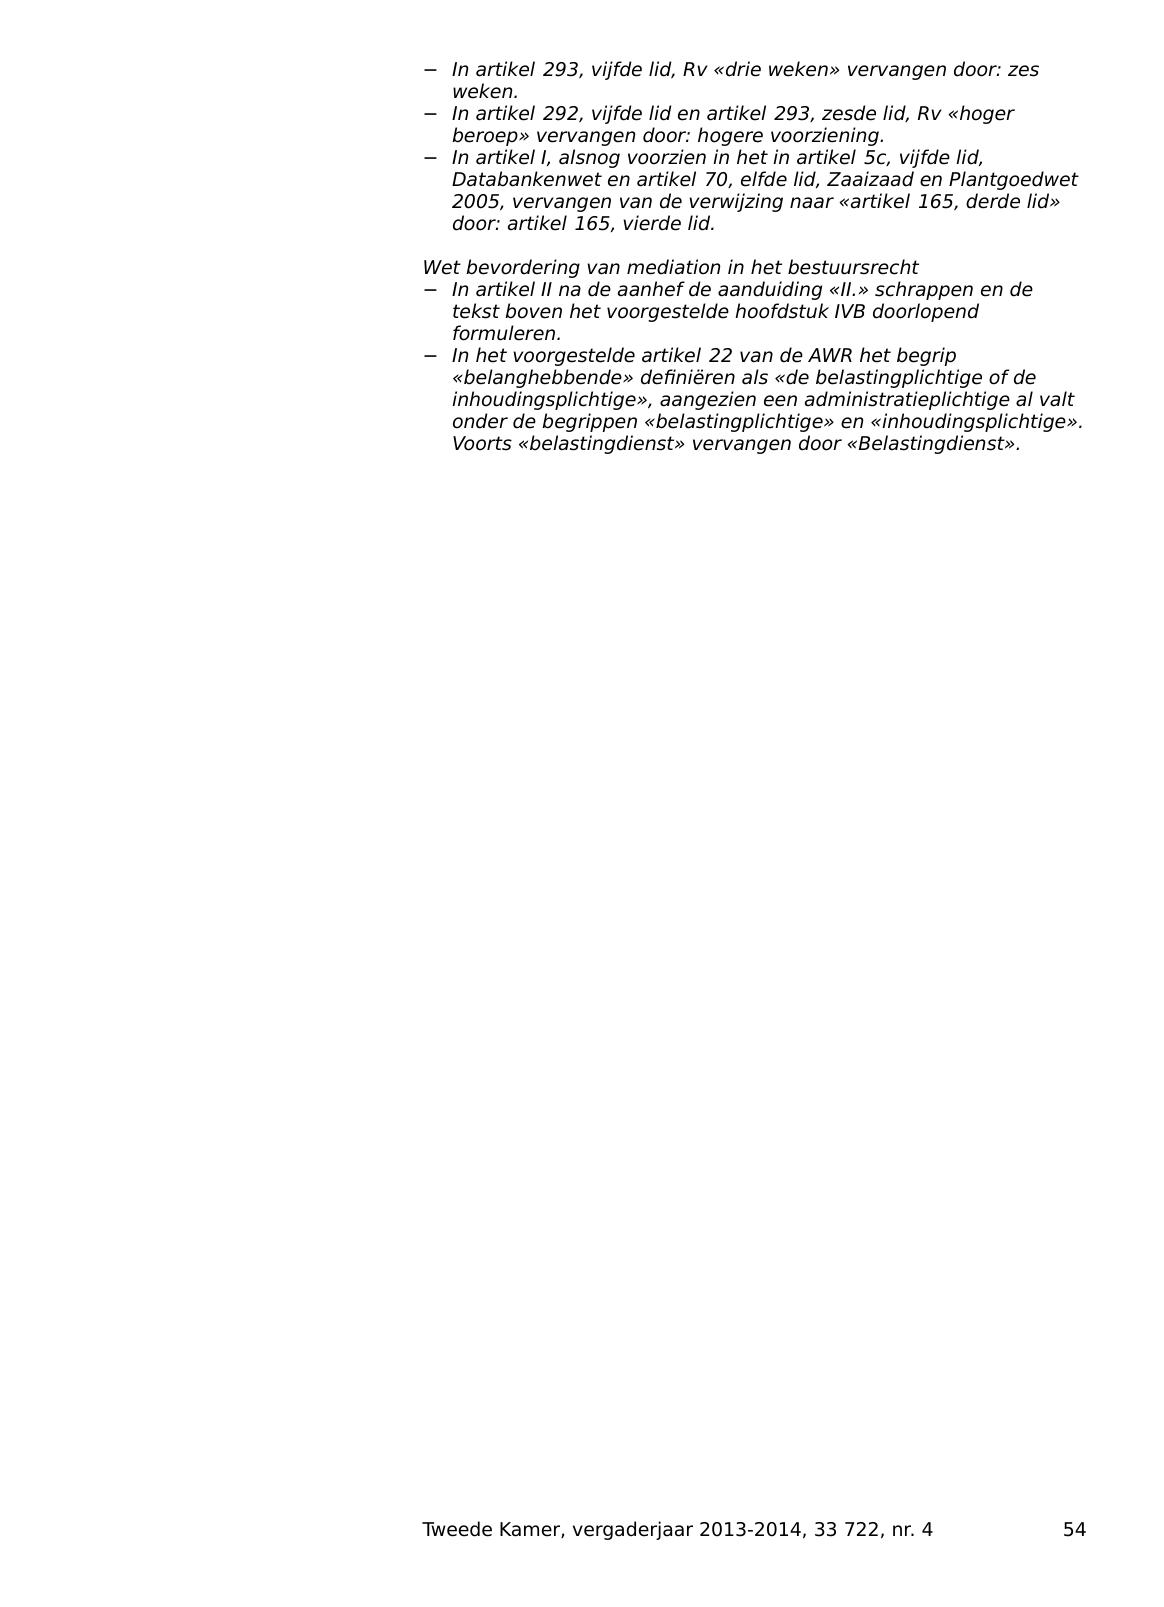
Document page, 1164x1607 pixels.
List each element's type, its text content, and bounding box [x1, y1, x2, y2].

text − In artikel I, alsnog voorzien in het in artikel 5c, vijfde lid, Databankenwet en artikel 70, elfde lid, Zaaizaad en Plantgoedwet 2005, vervangen van de verwijzing naar «artikel 165, derde lid» door: artikel 165, vierde lid. [422, 147, 1087, 235]
text − In artikel 293, vijfde lid, Rv «drie weken» vervangen door: zes weken. [422, 59, 1087, 103]
text − In het voorgestelde artikel 22 van de AWR het begrip «belanghebbende» definiëren als «de belastingplichtige of de inhoudingsplichtige», aangezien een administratieplichtige al valt onder de begrippen «belastingplichtige» en «inhoudingsplichtige». Voorts «belastingdienst» vervangen door «Belastingdienst». [422, 345, 1087, 455]
subtitle Wet bevordering van mediation in het bestuursrecht [422, 257, 1087, 279]
text − In artikel 292, vijfde lid en artikel 293, zesde lid, Rv «hoger beroep» vervangen door: hogere voorziening. [422, 103, 1087, 147]
text − In artikel II na de aanhef de aanduiding «II.» schrappen en de tekst boven het voorgestelde hoofdstuk IVB doorlopend formuleren. [422, 279, 1087, 345]
